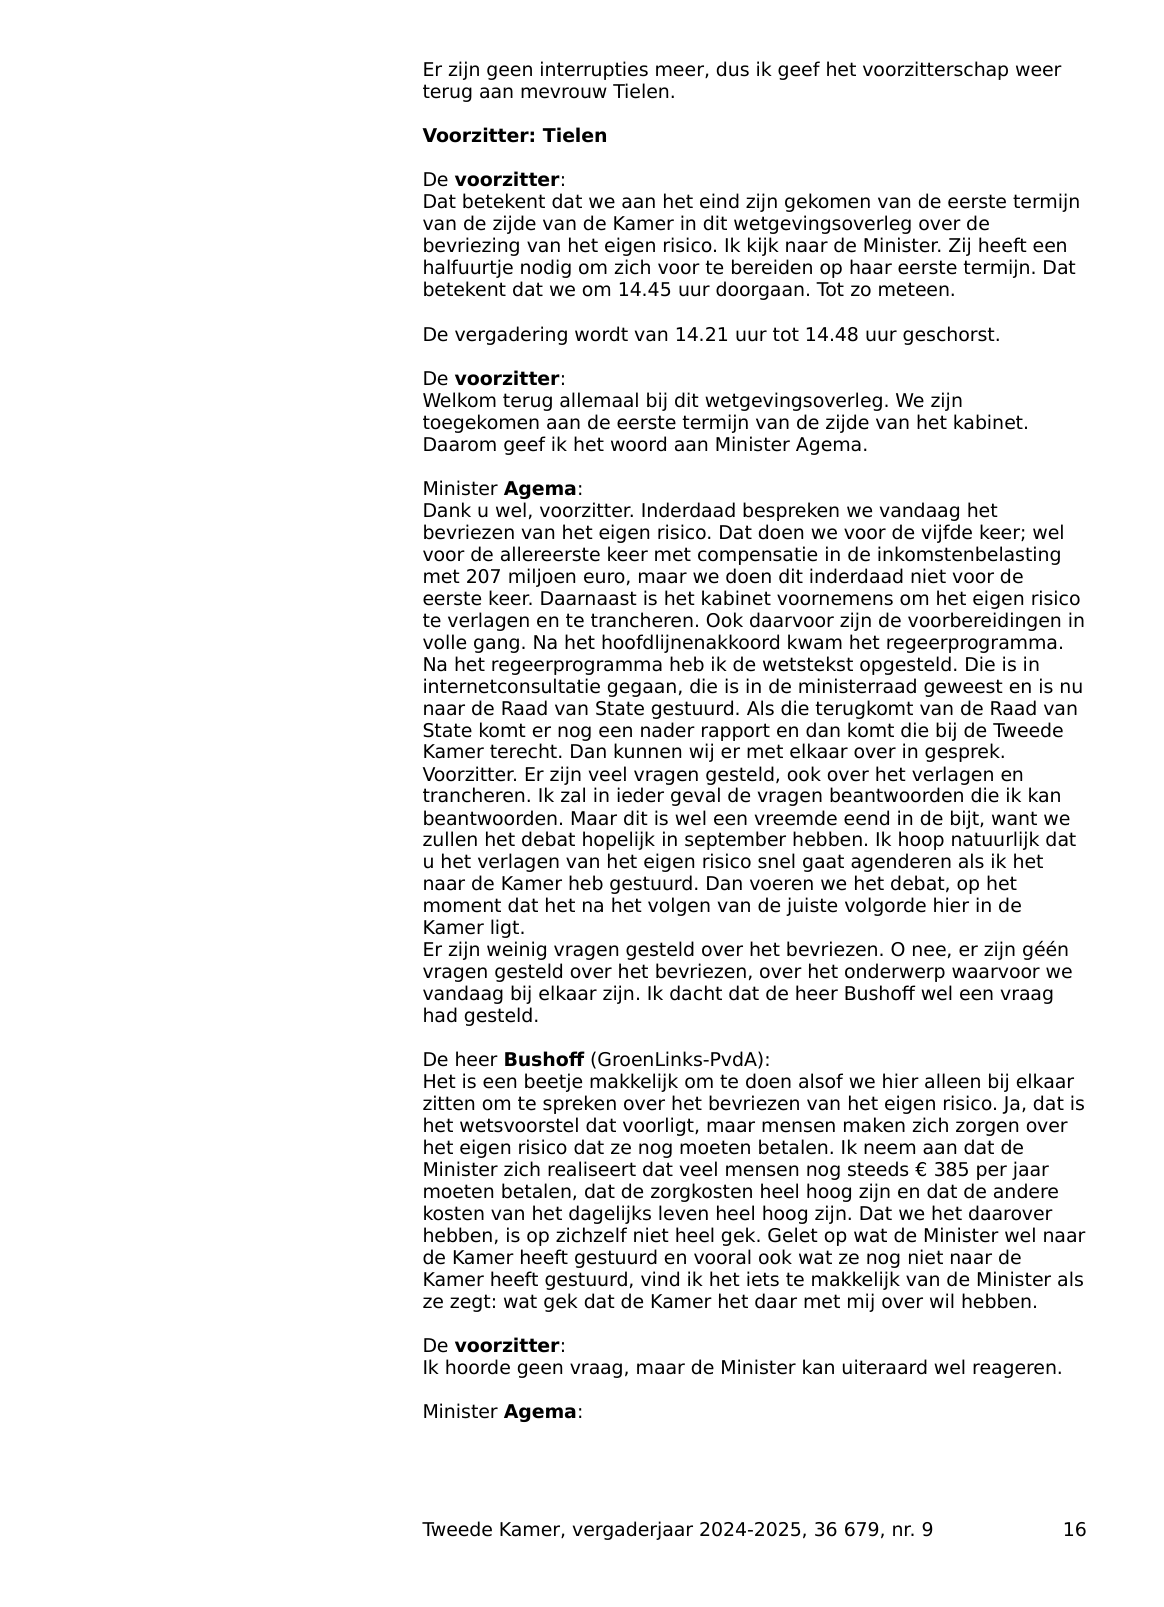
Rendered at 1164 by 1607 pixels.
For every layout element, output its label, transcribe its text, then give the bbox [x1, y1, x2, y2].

text De vergadering wordt van 14.21 uur tot 14.48 uur geschorst. [422, 323, 1087, 345]
text De heer Bushoff (GroenLinks-PvdA): [422, 1049, 1087, 1071]
text Er zijn geen interrupties meer, dus ik geef het voorzitterschap weer terug aan mevrouw Tielen. [422, 59, 1087, 103]
text De voorzitter: [422, 1335, 1087, 1357]
text De voorzitter: [422, 368, 1087, 389]
text Welkom terug allemaal bij dit wetgevingsoverleg. We zijn toegekomen aan de eerste termijn van de zijde van het kabinet. Daarom geef ik het woord aan Minister Agema. [422, 389, 1087, 456]
text Het is een beetje makkelijk om te doen alsof we hier alleen bij elkaar zitten om te spreken over het bevriezen van het eigen risico. Ja, dat is het wetsvoorstel dat voorligt, maar mensen maken zich zorgen over het eigen risico dat ze nog moeten betalen. Ik neem aan dat de Minister zich realiseert dat veel mensen nog steeds € 385 per jaar moeten betalen, dat de zorgkosten heel hoog zijn en dat de andere kosten van het dagelijks leven heel hoog zijn. Dat we het daarover hebben, is op zichzelf niet heel gek. Gelet op wat de Minister wel naar de Kamer heeft gestuurd en vooral ook wat ze nog niet naar de Kamer heeft gestuurd, vind ik het iets te makkelijk van de Minister als ze zegt: wat gek dat de Kamer het daar met mij over wil hebben. [422, 1071, 1087, 1313]
text Minister Agema: [422, 478, 1087, 500]
text Voorzitter: Tielen [422, 125, 1087, 147]
text Voorzitter. Er zijn veel vragen gesteld, ook over het verlagen en trancheren. Ik zal in ieder geval de vragen beantwoorden die ik kan beantwoorden. Maar dit is wel een vreemde eend in de bijt, want we zullen het debat hopelijk in september hebben. Ik hoop natuurlijk dat u het verlagen van het eigen risico snel gaat agenderen als ik het naar de Kamer heb gestuurd. Dan voeren we het debat, op het moment dat het na het volgen van de juiste volgorde hier in de Kamer ligt. [422, 763, 1087, 939]
text Er zijn weinig vragen gesteld over het bevriezen. O nee, er zijn géén vragen gesteld over het bevriezen, over het onderwerp waarvoor we vandaag bij elkaar zijn. Ik dacht dat de heer Bushoff wel een vraag had gesteld. [422, 939, 1087, 1027]
text Minister Agema: [422, 1401, 1087, 1423]
text De voorzitter: [422, 169, 1087, 191]
text Dat betekent dat we aan het eind zijn gekomen van de eerste termijn van de zijde van de Kamer in dit wetgevingsoverleg over de bevriezing van het eigen risico. Ik kijk naar de Minister. Zij heeft een halfuurtje nodig om zich voor te bereiden op haar eerste termijn. Dat betekent dat we om 14.45 uur doorgaan. Tot zo meteen. [422, 191, 1087, 301]
text Ik hoorde geen vraag, maar de Minister kan uiteraard wel reageren. [422, 1357, 1087, 1379]
text Dank u wel, voorzitter. Inderdaad bespreken we vandaag het bevriezen van het eigen risico. Dat doen we voor de vijfde keer; wel voor de allereerste keer met compensatie in de inkomstenbelasting met 207 miljoen euro, maar we doen dit inderdaad niet voor de eerste keer. Daarnaast is het kabinet voornemens om het eigen risico te verlagen en te trancheren. Ook daarvoor zijn de voorbereidingen in volle gang. Na het hoofdlijnenakkoord kwam het regeerprogramma. Na het regeerprogramma heb ik de wetstekst opgesteld. Die is in internetconsultatie gegaan, die is in de ministerraad geweest en is nu naar de Raad van State gestuurd. Als die terugkomt van de Raad van State komt er nog een nader rapport en dan komt die bij de Tweede Kamer terecht. Dan kunnen wij er met elkaar over in gesprek. [422, 500, 1087, 763]
